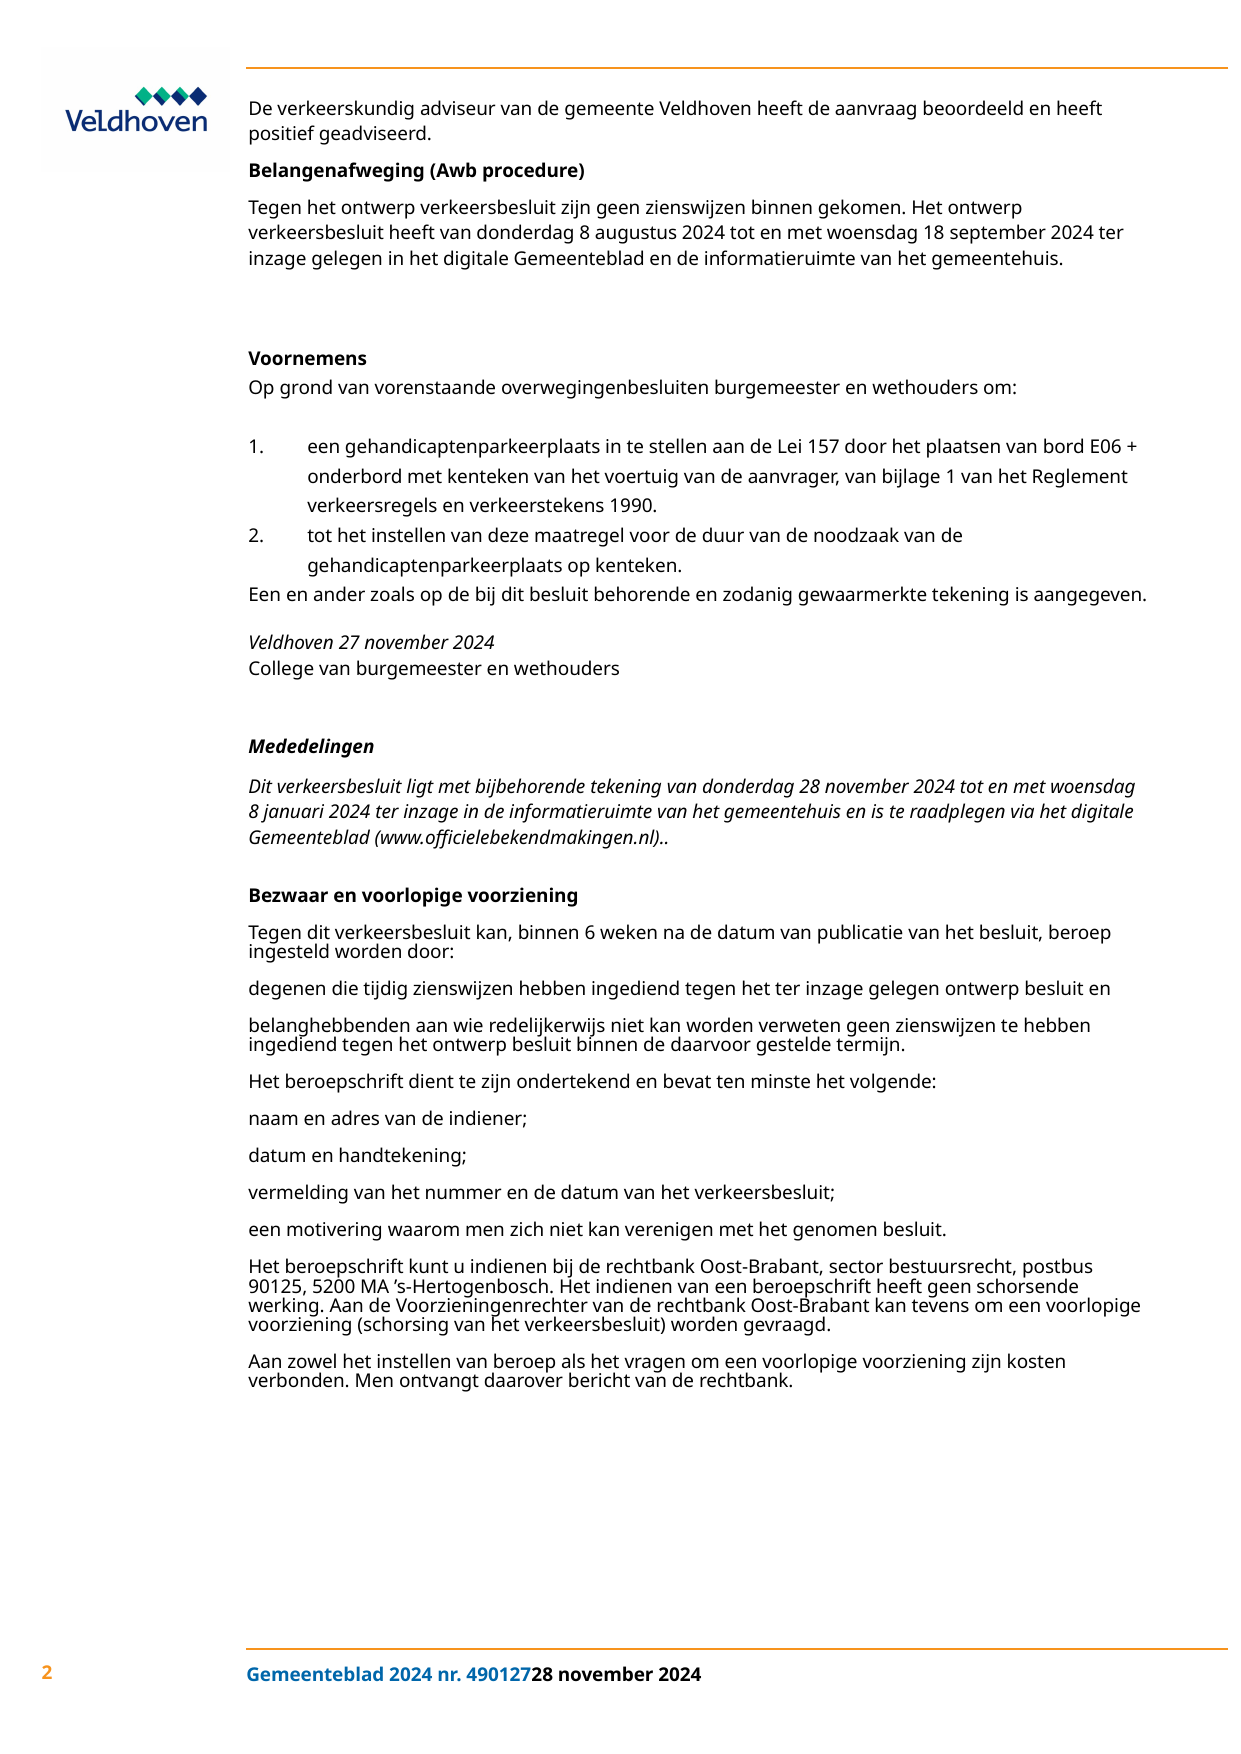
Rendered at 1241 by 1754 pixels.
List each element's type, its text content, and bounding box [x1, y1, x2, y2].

text Het beroepschrift dient te zijn ondertekend en bevat ten minste het volgende: [248, 1073, 1152, 1093]
list een gehandicaptenparkeerplaats in te stellen aan de Lei 157 door het plaatsen van bord E06 + onderbord met kenteken van het voertuig van de aanvrager, van bijlage 1 van het Reglement verkeersregels en verkeerstekens 1990. [248, 433, 1152, 518]
list tot het instellen van deze maatregel voor de duur van de noodzaak van de gehandicaptenparkeerplaats op kenteken. [248, 522, 1152, 577]
text een motivering waarom men zich niet kan verenigen met het genomen besluit. [248, 1221, 1152, 1241]
text belanghebbenden aan wie redelijkerwijs niet kan worden verweten geen zienswijzen te hebben ingediend tegen het ontwerp besluit binnen de daarvoor gestelde termijn. [248, 1017, 1152, 1056]
text naam en adres van de indiener; [248, 1110, 1152, 1130]
text Op grond van vorenstaande overwegingenbesluiten burgemeester en wethouders om: [248, 374, 1152, 400]
text Een en ander zoals op de bij dit besluit behorende en zodanig gewaarmerkte tekening is aangegeven. [248, 581, 1152, 607]
text Aan zowel het instellen van beroep als het vragen om een voorlopige voorziening zijn kosten verbonden. Men ontvangt daarover bericht van de rechtbank. [248, 1353, 1152, 1392]
text Mededelingen [248, 733, 1152, 759]
text vermelding van het nummer en de datum van het verkeersbesluit; [248, 1184, 1152, 1204]
text Veldhoven 27 november 2024 [248, 629, 1152, 655]
text datum en handtekening; [248, 1147, 1152, 1167]
picture [41, 47, 231, 172]
text Tegen het ontwerp verkeersbesluit zijn geen zienswijzen binnen gekomen. Het ontwerp verkeersbesluit heeft van donderdag 8 augustus 2024 tot en met woensdag 18 september 2024 ter inzage gelegen in het digitale Gemeenteblad en de informatieruimte van het gemeentehuis. [248, 194, 1152, 271]
text Tegen dit verkeersbesluit kan, binnen 6 weken na de datum van publicatie van het besluit, beroep ingesteld worden door: [248, 924, 1152, 962]
text College van burgemeester en wethouders [248, 655, 1152, 681]
text Dit verkeersbesluit ligt met bijbehorende tekening van donderdag 28 november 2024 tot en met woensdag 8 januari 2024 ter inzage in de informatieruimte van het gemeentehuis en is te raadplegen via het digitale Gemeenteblad (www.officielebekendmakingen.nl).. [248, 773, 1152, 850]
text De verkeerskundig adviseur van de gemeente Veldhoven heeft de aanvraag beoordeeld en heeft positief geadviseerd. [248, 95, 1152, 146]
text Voornemens [248, 345, 1152, 370]
text Bezwaar en voorlopige voorziening [248, 887, 1152, 906]
text Belangenafweging (Awb procedure) [248, 157, 1152, 183]
text Het beroepschrift kunt u indienen bij de rechtbank Oost-Brabant, sector bestuursrecht, postbus 90125, 5200 MA ’s-Hertogenbosch. Het indienen van een beroepschrift heeft geen schorsende werking. Aan de Voorzieningenrechter van de rechtbank Oost-Brabant kan tevens om een voorlopige voorziening (schorsing van het verkeersbesluit) worden gevraagd. [248, 1258, 1152, 1335]
text degenen die tijdig zienswijzen hebben ingediend tegen het ter inzage gelegen ontwerp besluit en [248, 980, 1152, 999]
